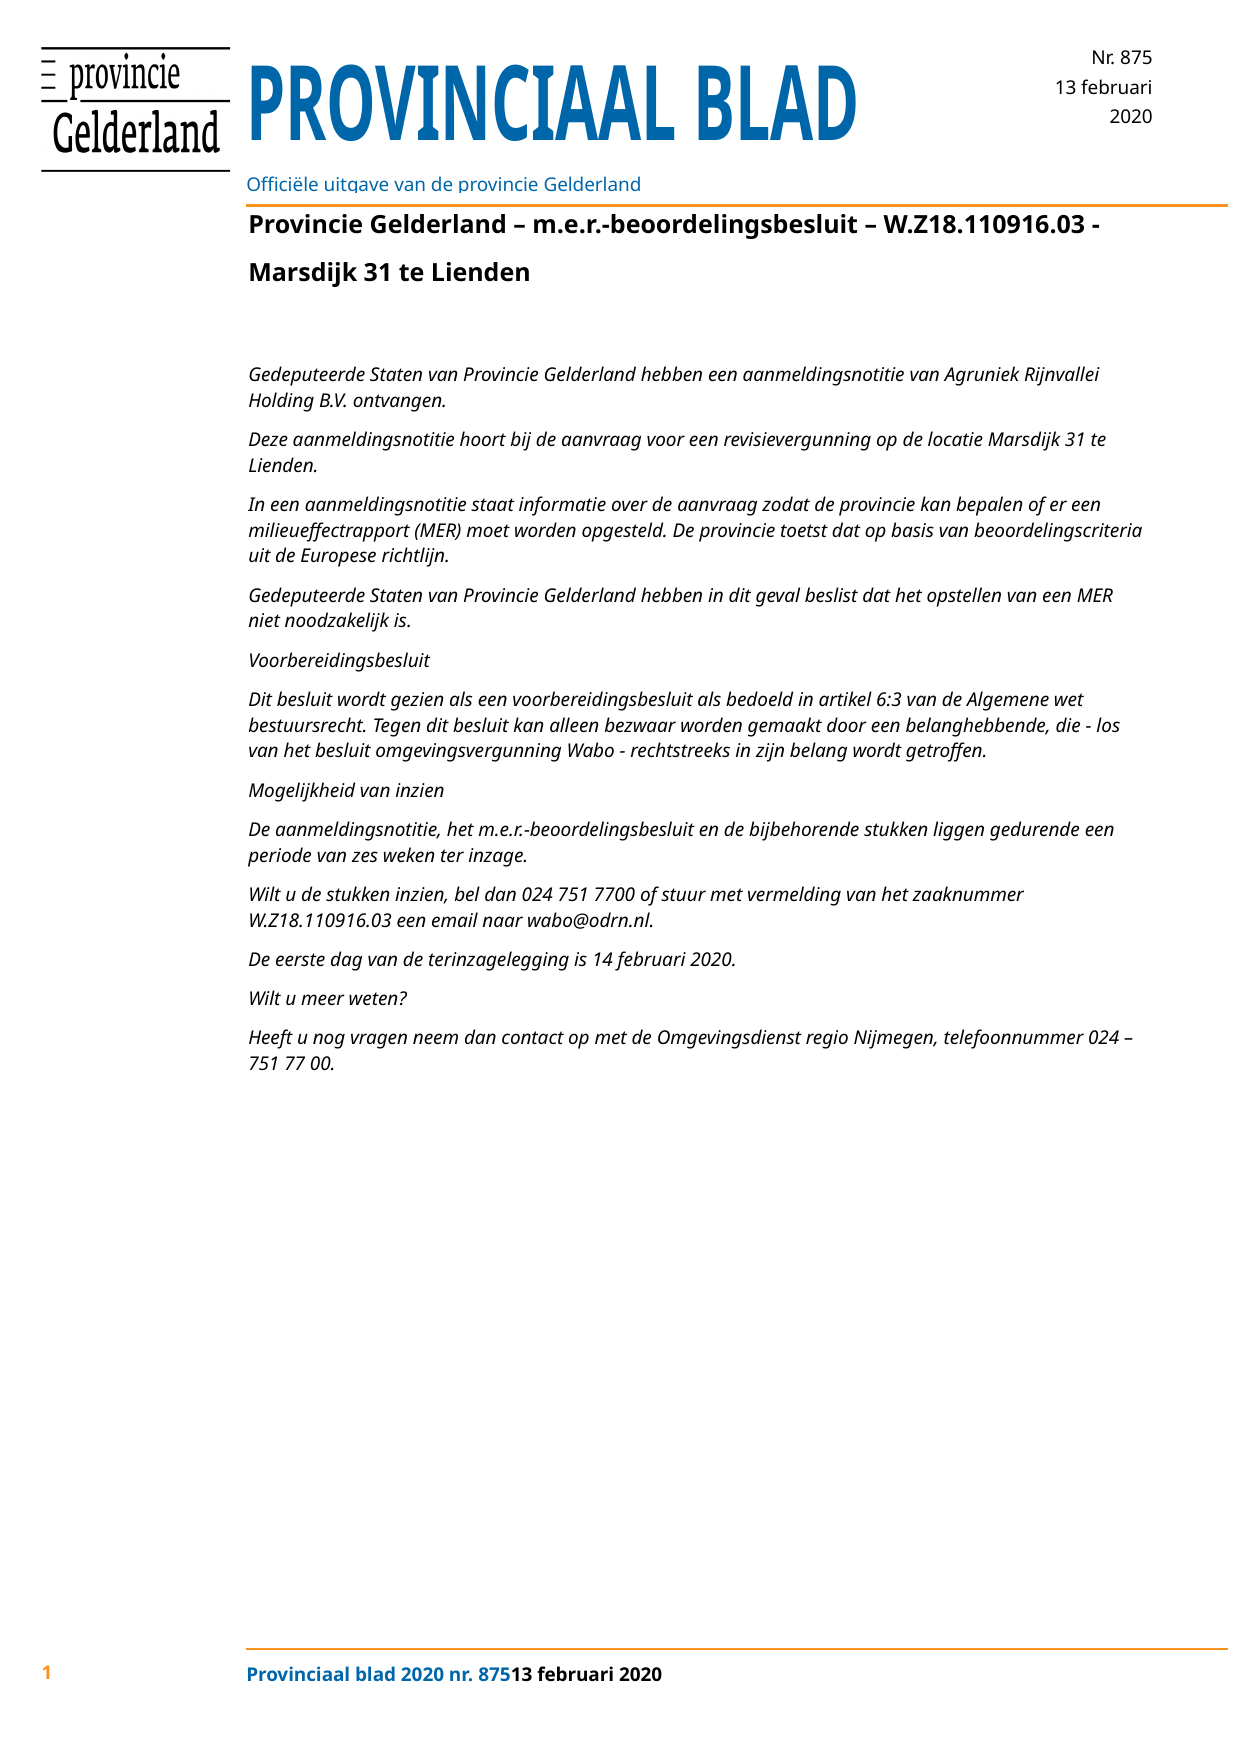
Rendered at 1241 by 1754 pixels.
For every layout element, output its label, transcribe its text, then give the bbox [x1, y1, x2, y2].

text In een aanmeldingsnotitie staat informatie over de aanvraag zodat de provincie kan bepalen of er een milieueffectrapport (MER) moet worden opgesteld. De provincie toetst dat op basis van beoordelingscriteria uit de Europese richtlijn. [248, 491, 1152, 568]
text Dit besluit wordt gezien als een voorbereidingsbesluit als bedoeld in artikel 6:3 van de Algemene wet bestuursrecht. Tegen dit besluit kan alleen bezwaar worden gemaakt door een belanghebbende, die - los van het besluit omgevingsvergunning Wabo - rechtstreeks in zijn belang wordt getroffen. [248, 686, 1152, 763]
text Provincie Gelderland – m.e.r.-beoordelingsbesluit – W.Z18.110916.03 - Marsdijk 31 te Lienden [248, 207, 1152, 288]
text Gedeputeerde Staten van Provincie Gelderland hebben een aanmeldingsnotitie van Agruniek Rijnvallei Holding B.V. ontvangen. [248, 361, 1152, 412]
text Wilt u de stukken inzien, bel dan 024 751 7700 of stuur met vermelding van het zaaknummer W.Z18.110916.03 een email naar wabo@odrn.nl. [248, 881, 1152, 932]
text Deze aanmeldingsnotitie hoort bij de aanvraag voor een revisievergunning op de locatie Marsdijk 31 te Lienden. [248, 426, 1152, 477]
picture [41, 47, 231, 172]
text Wilt u meer weten? [248, 985, 1152, 1011]
text Mogelijkheid van inzien [248, 777, 1152, 802]
text De eerste dag van de terinzagelegging is 14 februari 2020. [248, 946, 1152, 972]
text Voorbereidingsbesluit [248, 647, 1152, 672]
text Gedeputeerde Staten van Provincie Gelderland hebben in dit geval beslist dat het opstellen van een MER niet noodzakelijk is. [248, 582, 1152, 633]
text Heeft u nog vragen neem dan contact op met de Omgevingsdienst regio Nijmegen, telefoonnummer 024 – 751 77 00. [248, 1024, 1152, 1076]
text De aanmeldingsnotitie, het m.e.r.-beoordelingsbesluit en de bijbehorende stukken liggen gedurende een periode van zes weken ter inzage. [248, 816, 1152, 867]
